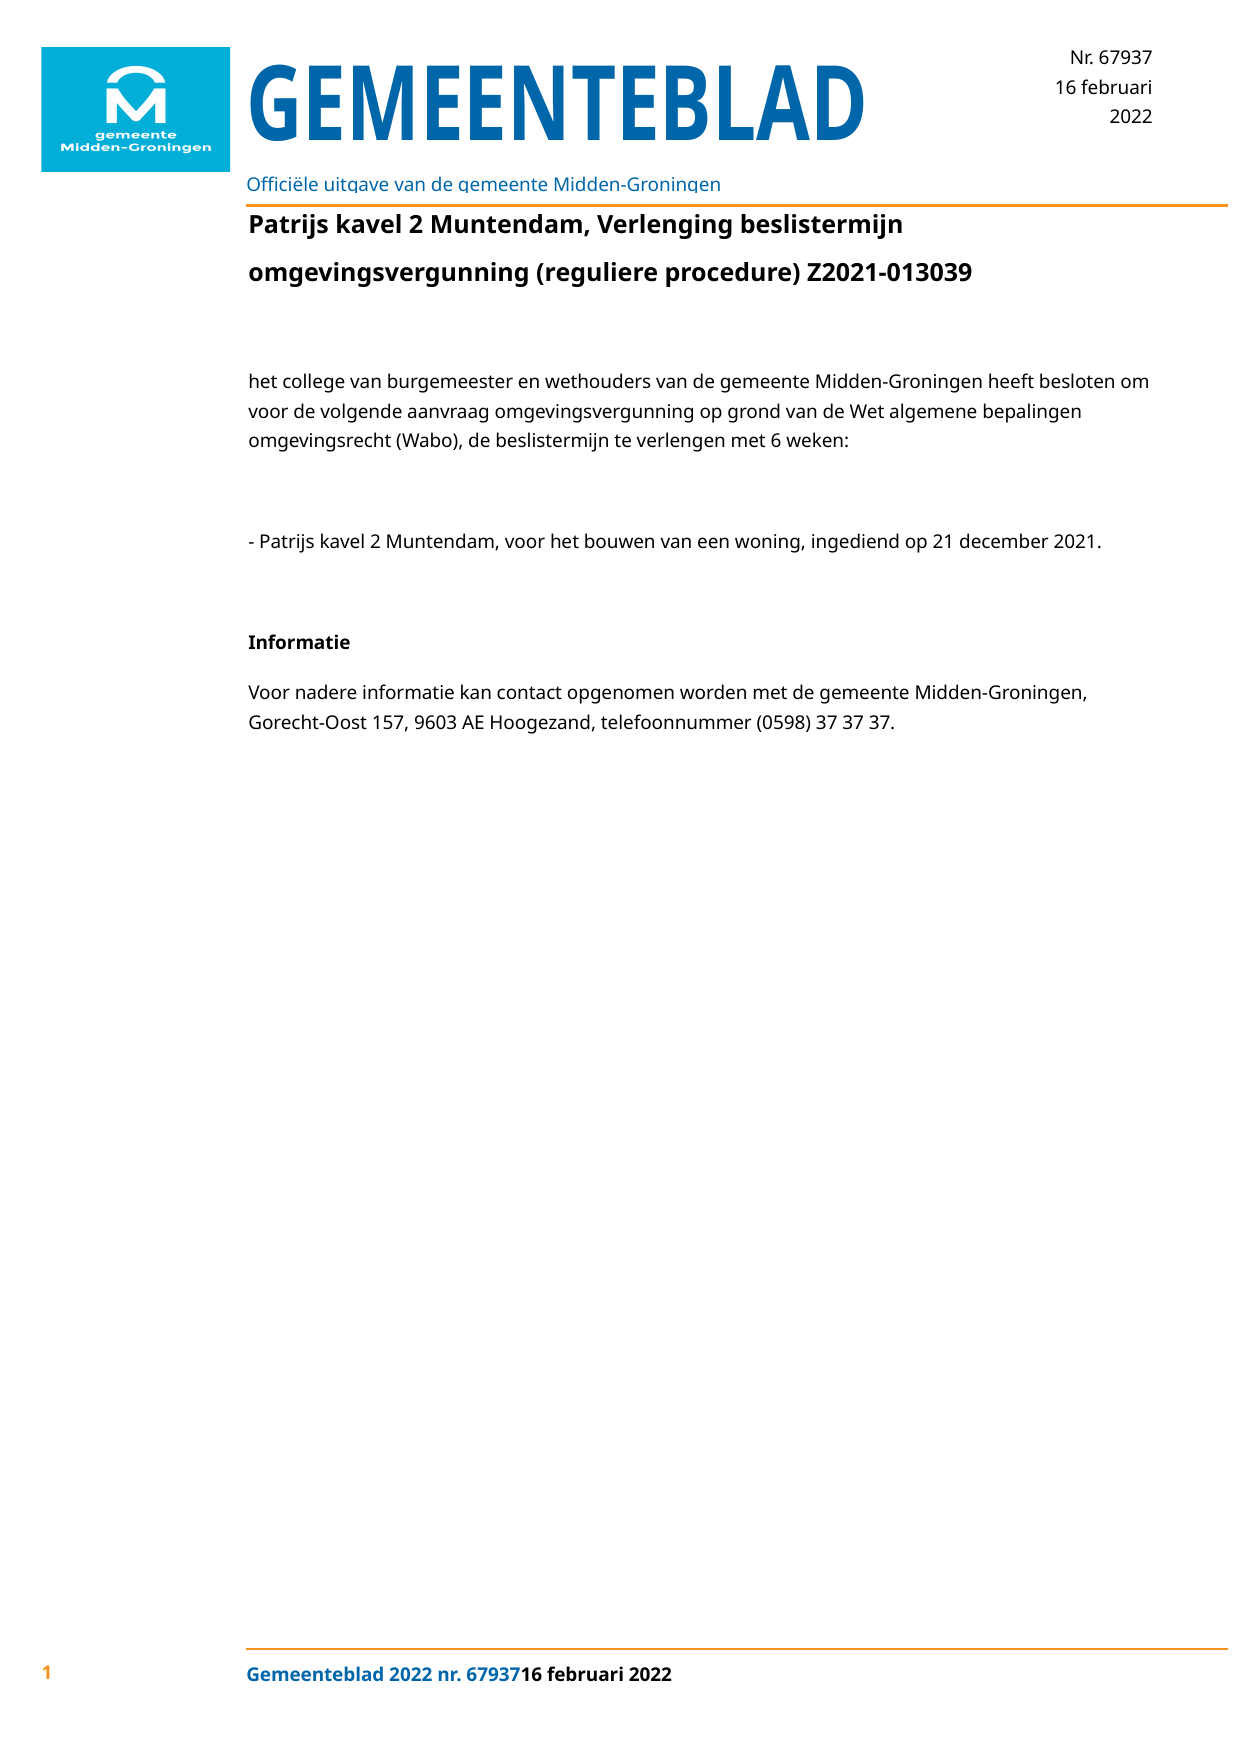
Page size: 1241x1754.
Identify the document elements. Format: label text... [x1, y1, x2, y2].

text - Patrijs kavel 2 Muntendam, voor het bouwen van een woning, ingediend op 21 december 2021. [248, 528, 1152, 554]
picture [184, 146, 190, 153]
text het college van burgemeester en wethouders van de gemeente Midden-Groningen heeft besloten om voor de volgende aanvraag omgevingsvergunning op grond van de Wet algemene bepalingen omgevingsrecht (Wabo), de beslistermijn te verlengen met 6 weken: [248, 368, 1152, 453]
picture [108, 66, 164, 82]
picture [107, 89, 165, 122]
text Voor nadere informatie kan contact opgenomen worden met de gemeente Midden-Groningen, Gorecht-Oost 157, 9603 AE Hoogezand, telefoonnummer (0598) 37 37 37. [248, 679, 1152, 735]
text Informatie [248, 629, 1152, 655]
text Patrijs kavel 2 Muntendam, Verlenging beslistermijn omgevingsvergunning (reguliere procedure) Z2021-013039 [248, 207, 1152, 288]
